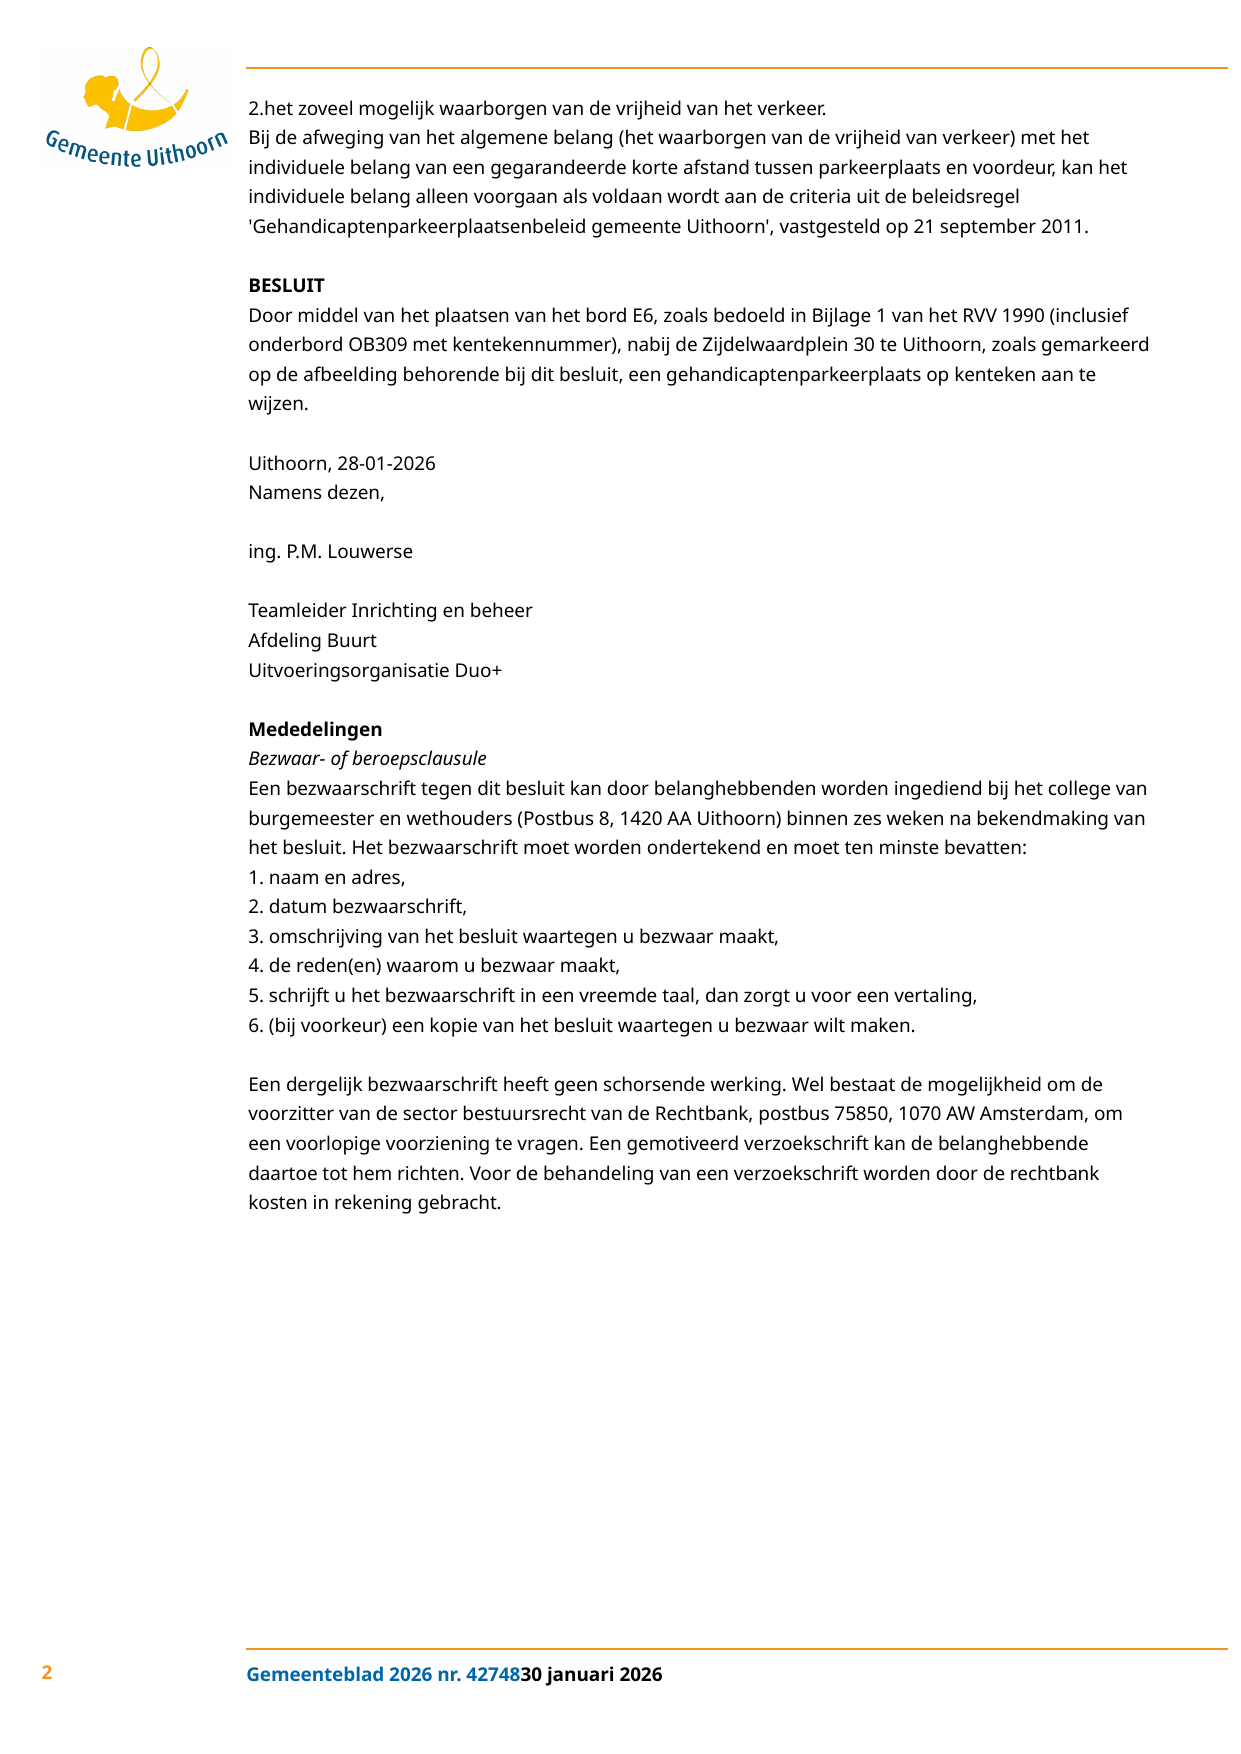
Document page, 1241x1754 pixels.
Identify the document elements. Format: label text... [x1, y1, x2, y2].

text Afdeling Buurt [248, 627, 1152, 653]
text Een dergelijk bezwaarschrift heeft geen schorsende werking. Wel bestaat de mogelijkheid om de voorzitter van de sector bestuursrecht van de Rechtbank, postbus 75850, 1070 AW Amster­dam, om een voorlo­pige voorzie­ning te vragen. Een gemotiveerd verzoekschrift kan de belanghebbende daartoe tot hem richten. Voor de behande­ling van een verzoekschrift worden door de rechtbank kosten in rekening gebracht. [248, 1071, 1152, 1215]
text Uithoorn, 28-01-2026 [248, 450, 1152, 476]
text 1. naam en adres, [248, 864, 1152, 890]
text Namens dezen, [248, 479, 1152, 505]
text Bij de afweging van het algemene belang (het waarborgen van de vrijheid van verkeer) met het individuele belang van een gegarandeerde korte afstand tussen parkeerplaats en voordeur, kan het individuele belang alleen voorgaan als voldaan wordt aan de criteria uit de beleidsregel 'Gehandicaptenparkeerplaatsenbeleid gemeente Uithoorn', vastgesteld op 21 september 2011. [248, 124, 1152, 239]
text Bezwaar- of beroepsclausule [248, 746, 1152, 771]
text BESLUIT [248, 272, 1152, 298]
text Door middel van het plaatsen van het bord E6, zoals bedoeld in Bijlage 1 van het RVV 1990 (inclusief onderbord OB309 met kentekennummer), nabij de Zijdelwaardplein 30 te Uithoorn, zoals gemarkeerd op de afbeelding behorende bij dit besluit, een gehandicaptenparkeerplaats op kenteken aan te wijzen. [248, 302, 1152, 416]
text 3. omschrijving van het besluit waartegen u bezwaar maakt, [248, 923, 1152, 949]
text Uitvoeringsorganisatie Duo+ [248, 657, 1152, 683]
text 2. datum bezwaarschrift, [248, 893, 1152, 919]
picture [41, 47, 231, 172]
text 2.het zoveel mogelijk waarborgen van de vrijheid van het verkeer. [248, 95, 1152, 121]
text Teamleider Inrichting en beheer [248, 598, 1152, 623]
text 6. (bij voorkeur) een kopie van het besluit waartegen u bezwaar wilt maken. [248, 1012, 1152, 1038]
text ing. P.M. Louwerse [248, 538, 1152, 564]
text Mededelingen [248, 716, 1152, 742]
text 4. de reden(en) waarom u bezwaar maakt, [248, 953, 1152, 978]
text 5. schrijft u het bezwaarschrift in een vreemde taal, dan zorgt u voor een vertaling, [248, 982, 1152, 1008]
text Een bezwaarschrift tegen dit besluit kan door belanghebbenden worden ingediend bij het college van burgemeester en wethouders (Postbus 8, 1420 AA Uithoorn) binnen zes weken na bekendmaking van het besluit. Het bezwaarschrift moet worden ondertekend en moet ten minste bevatten: [248, 775, 1152, 860]
